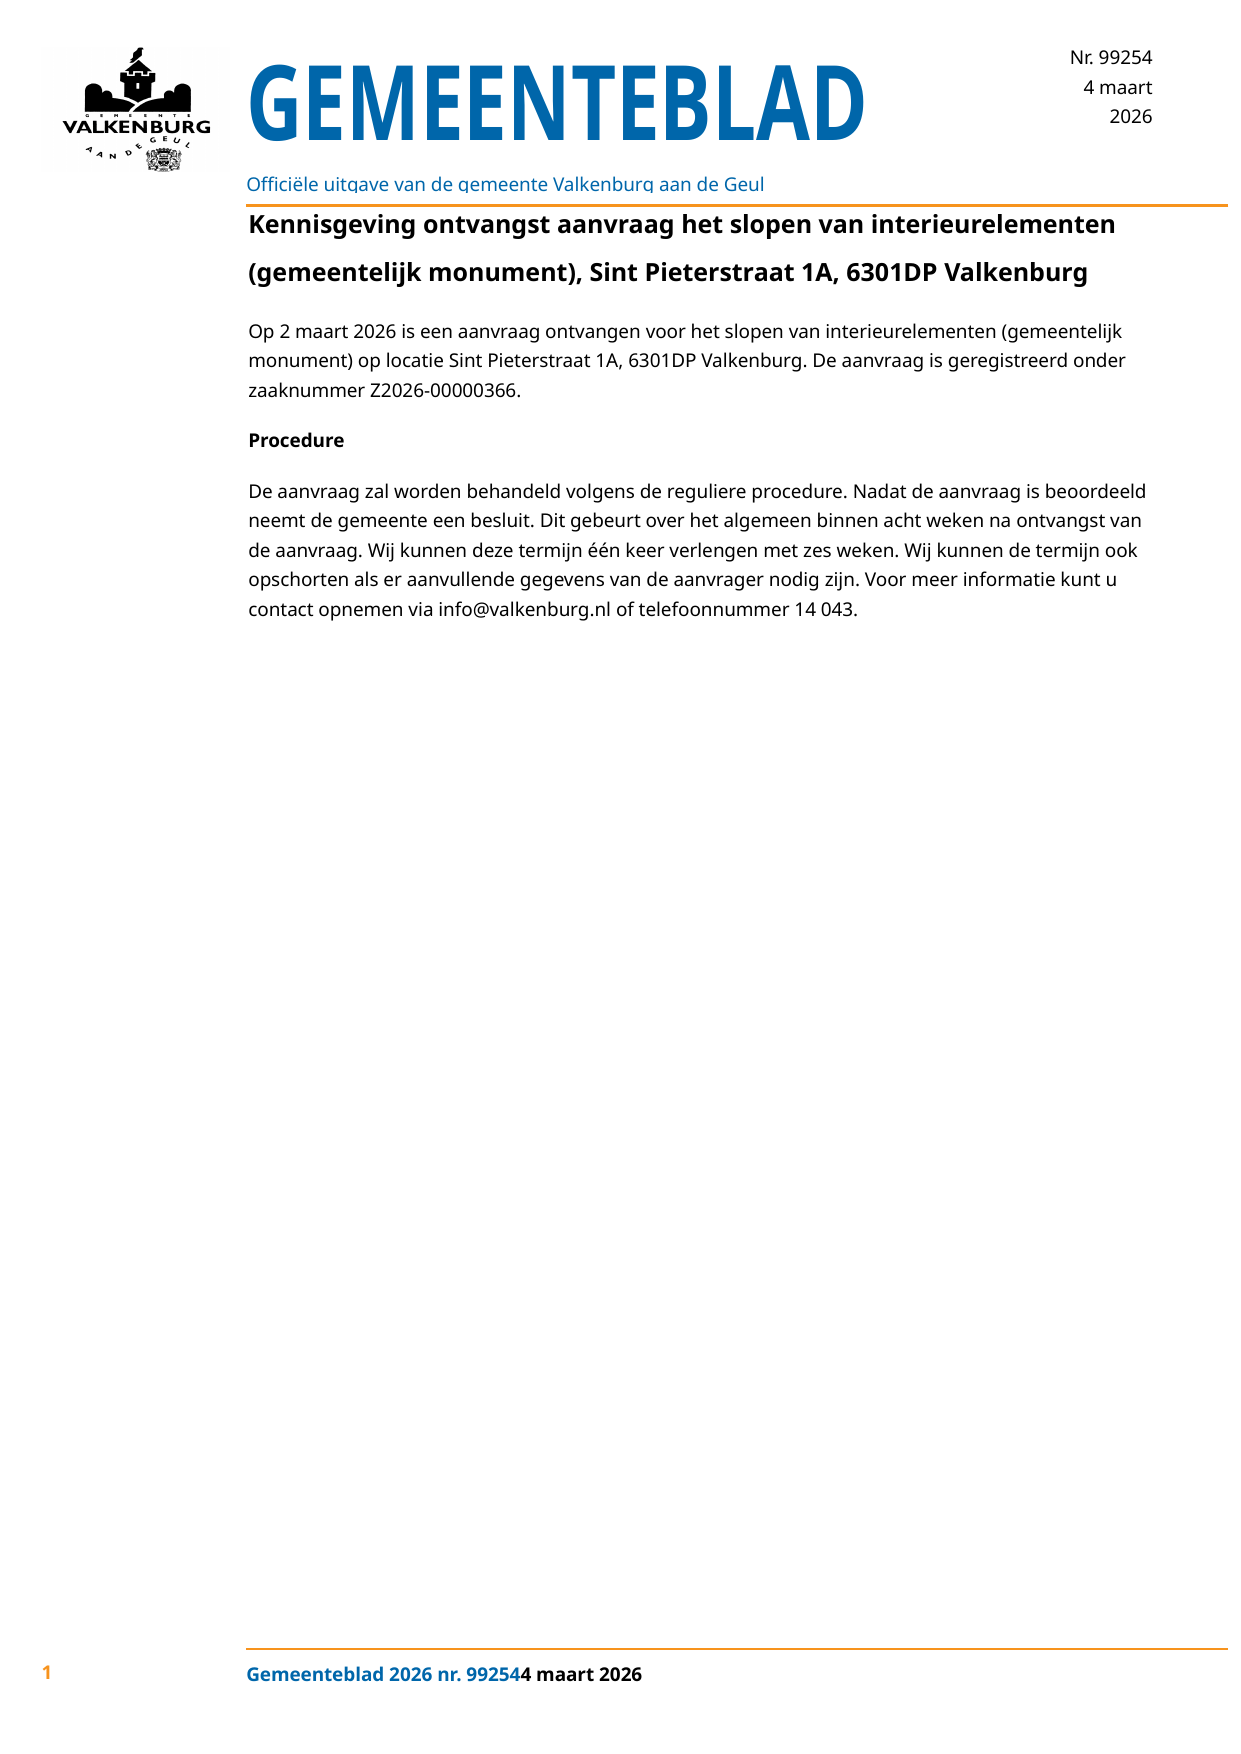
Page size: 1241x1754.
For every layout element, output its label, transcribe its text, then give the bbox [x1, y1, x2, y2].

text Op 2 maart 2026 is een aanvraag ontvangen voor het slopen van interieurelementen (gemeentelijk monument) op locatie Sint Pieterstraat 1A, 6301DP Valkenburg. De aanvraag is geregistreerd onder zaaknummer Z2026-00000366. [248, 318, 1152, 403]
text Procedure [248, 427, 1152, 453]
text Kennisgeving ontvangst aanvraag het slopen van interieurelementen (gemeentelijk monument), Sint Pieterstraat 1A, 6301DP Valkenburg [248, 207, 1152, 288]
picture [41, 47, 231, 172]
text De aanvraag zal worden behandeld volgens de reguliere procedure. Nadat de aanvraag is beoordeeld neemt de gemeente een besluit. Dit gebeurt over het algemeen binnen acht weken na ontvangst van de aanvraag. Wij kunnen deze termijn één keer verlengen met zes weken. Wij kunnen de termijn ook opschorten als er aanvullende gegevens van de aanvrager nodig zijn. Voor meer informatie kunt u contact opnemen via info@valkenburg.nl of telefoonnummer 14 043. [248, 478, 1152, 622]
